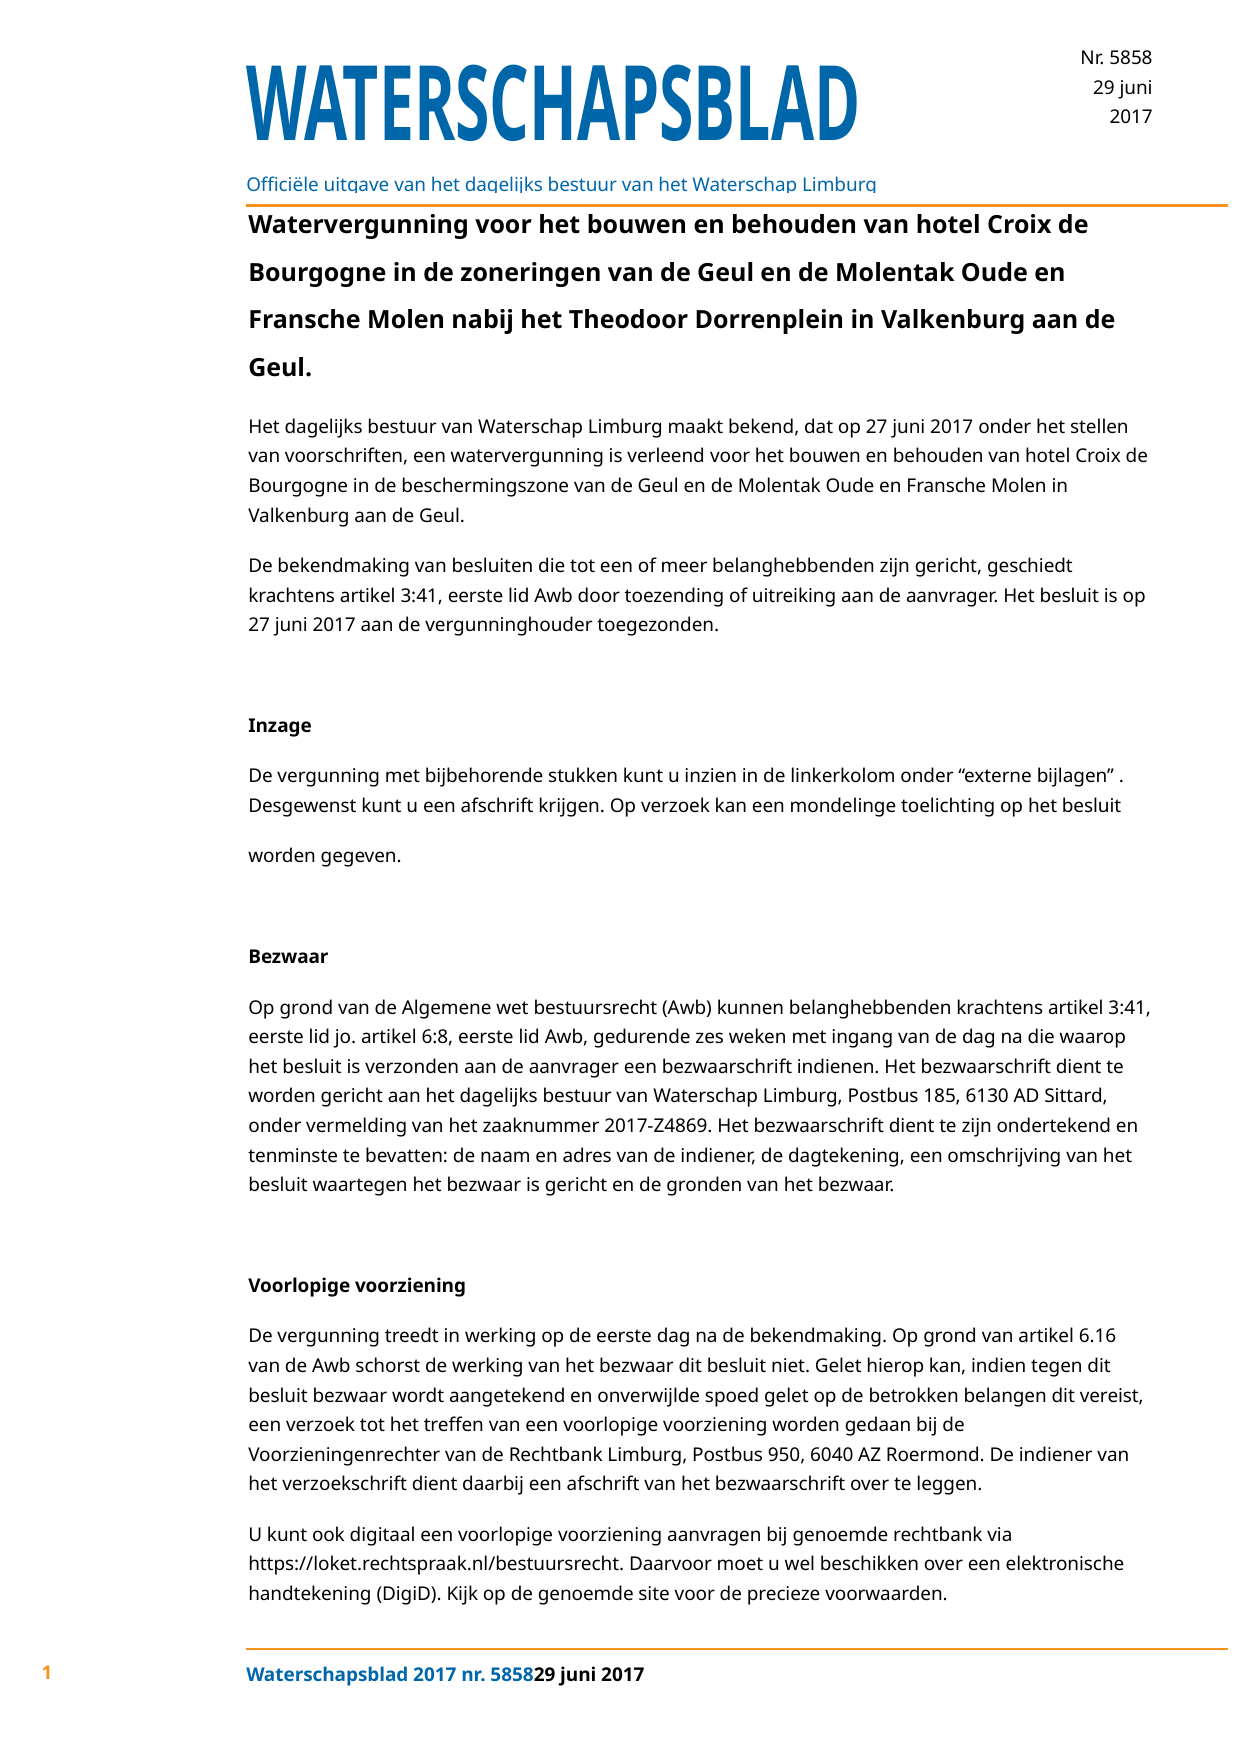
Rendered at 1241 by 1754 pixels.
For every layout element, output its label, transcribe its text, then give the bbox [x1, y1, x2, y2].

text Op grond van de Algemene wet bestuursrecht (Awb) kunnen belanghebbenden krachtens artikel 3:41, eerste lid jo. artikel 6:8, eerste lid Awb, gedurende zes weken met ingang van de dag na die waarop het besluit is verzonden aan de aanvrager een bezwaarschrift indienen. Het bezwaarschrift dient te worden gericht aan het dagelijks bestuur van Waterschap Limburg, Postbus 185, 6130 AD Sittard, onder vermelding van het zaaknummer 2017-Z4869. Het bezwaarschrift dient te zijn ondertekend en tenminste te bevatten: de naam en adres van de indiener, de dagtekening, een omschrijving van het besluit waartegen het bezwaar is gericht en de gronden van het bezwaar. [248, 994, 1152, 1197]
text De vergunning met bijbehorende stukken kunt u inzien in de linkerkolom onder “externe bijlagen” . Desgewenst kunt u een afschrift krijgen. Op verzoek kan een mondelinge toelichting op het besluit [248, 763, 1152, 818]
text Bezwaar [248, 943, 1152, 969]
text Voorlopige voorziening [248, 1272, 1152, 1298]
text Inzage [248, 712, 1152, 738]
text Het dagelijks bestuur van Waterschap Limburg maakt bekend, dat op 27 juni 2017 onder het stellen van voorschriften, een watervergunning is verleend voor het bouwen en behouden van hotel Croix de Bourgogne in de beschermingszone van de Geul en de Molentak Oude en Fransche Molen in Valkenburg aan de Geul. [248, 413, 1152, 528]
text worden gegeven. [248, 843, 1152, 868]
picture [41, 47, 231, 172]
text U kunt ook digitaal een voorlopige voorziening aanvragen bij genoemde rechtbank via https://loket.rechtspraak.nl/bestuursrecht. Daarvoor moet u wel beschikken over een elektronische handtekening (DigiD). Kijk op de genoemde site voor de precieze voorwaarden. [248, 1521, 1152, 1606]
text Watervergunning voor het bouwen en behouden van hotel Croix de Bourgogne in de zoneringen van de Geul en de Molentak Oude en Fransche Molen nabij het Theodoor Dorrenplein in Valkenburg aan de Geul. [248, 207, 1152, 384]
text De bekendmaking van besluiten die tot een of meer belanghebbenden zijn gericht, geschiedt krachtens artikel 3:41, eerste lid Awb door toezending of uitreiking aan de aanvrager. Het besluit is op 27 juni 2017 aan de vergunninghouder toegezonden. [248, 552, 1152, 637]
text De vergunning treedt in werking op de eerste dag na de bekendmaking. Op grond van artikel 6.16 van de Awb schorst de werking van het bezwaar dit besluit niet. Gelet hierop kan, indien tegen dit besluit bezwaar wordt aangetekend en onverwijlde spoed gelet op de betrokken belangen dit vereist, een verzoek tot het treffen van een voorlopige voorziening worden gedaan bij de Voorzieningenrechter van de Rechtbank Limburg, Postbus 950, 6040 AZ Roermond. De indiener van het verzoekschrift dient daarbij een afschrift van het bezwaarschrift over te leggen. [248, 1323, 1152, 1496]
